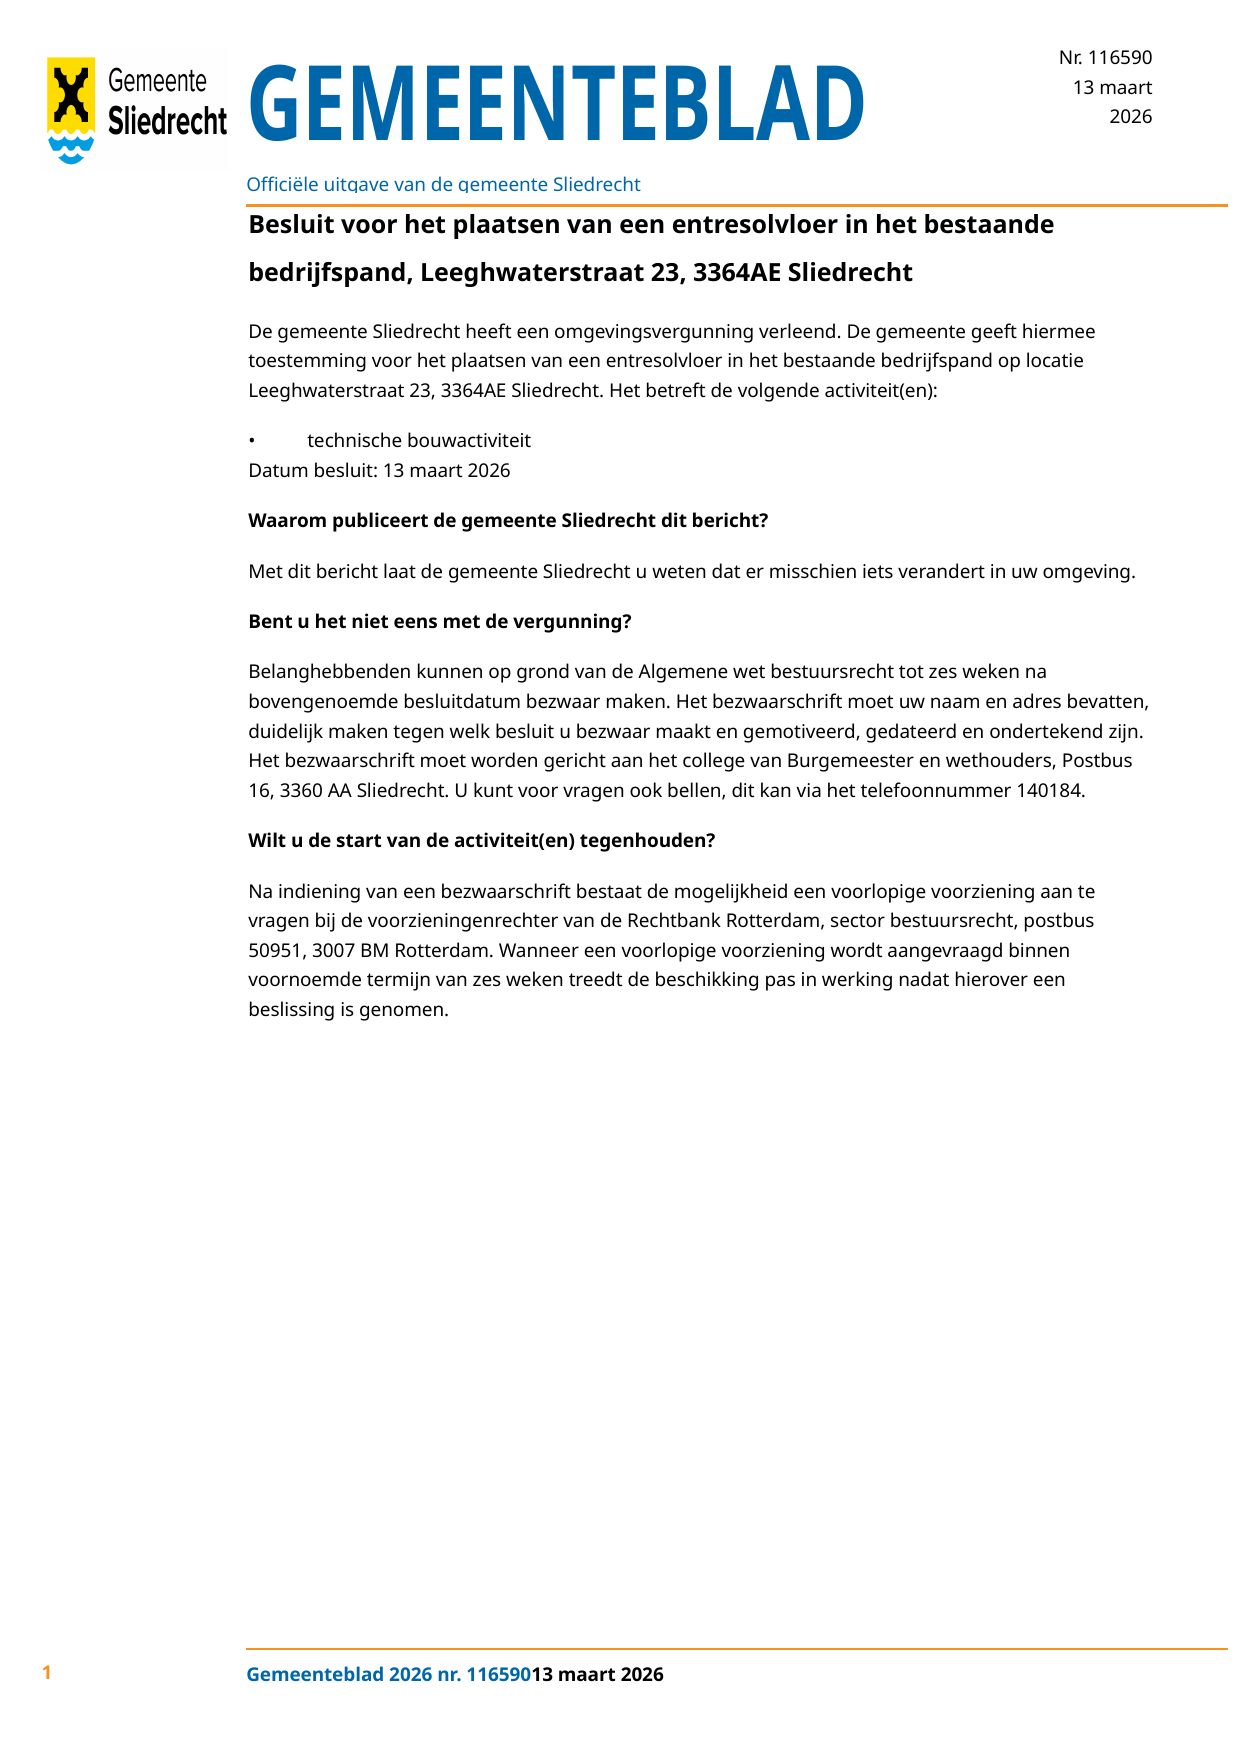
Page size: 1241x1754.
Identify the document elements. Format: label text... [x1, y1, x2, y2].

text Belanghebbenden kunnen op grond van de Algemene wet bestuursrecht tot zes weken na bovengenoemde besluitdatum bezwaar maken. Het bezwaarschrift moet uw naam en adres bevatten, duidelijk maken tegen welk besluit u bezwaar maakt en gemotiveerd, gedateerd en ondertekend zijn. Het bezwaarschrift moet worden gericht aan het college van Burgemeester en wethouders, Postbus 16, 3360 AA Sliedrecht. U kunt voor vragen ook bellen, dit kan via het telefoonnummer 140184. [248, 659, 1152, 803]
text Besluit voor het plaatsen van een entresolvloer in het bestaande bedrijfspand, Leeghwaterstraat 23, 3364AE Sliedrecht [248, 207, 1152, 288]
list technische bouwactiviteit [248, 427, 1152, 453]
text Bent u het niet eens met de vergunning? [248, 608, 1152, 634]
text Datum besluit: 13 maart 2026 [248, 457, 1152, 483]
text Waarom publiceert de gemeente Sliedrecht dit bericht? [248, 507, 1152, 533]
text Met dit bericht laat de gemeente Sliedrecht u weten dat er misschien iets verandert in uw omgeving. [248, 558, 1152, 584]
text Wilt u de start van de activiteit(en) tegenhouden? [248, 827, 1152, 853]
text Na indiening van een bezwaarschrift bestaat de mogelijkheid een voorlopige voorziening aan te vragen bij de voorzieningenrechter van de Rechtbank Rotterdam, sector bestuursrecht, postbus 50951, 3007 BM Rotterdam. Wanneer een voorlopige voorziening wordt aangevraagd binnen voornoemde termijn van zes weken treedt de beschikking pas in werking nadat hierover een beslissing is genomen. [248, 878, 1152, 1022]
picture [41, 47, 231, 172]
text De gemeente Sliedrecht heeft een omgevingsvergunning verleend. De gemeente geeft hiermee toestemming voor het plaatsen van een entresolvloer in het bestaande bedrijfspand op locatie Leeghwaterstraat 23, 3364AE Sliedrecht. Het betreft de volgende activiteit(en): [248, 318, 1152, 403]
